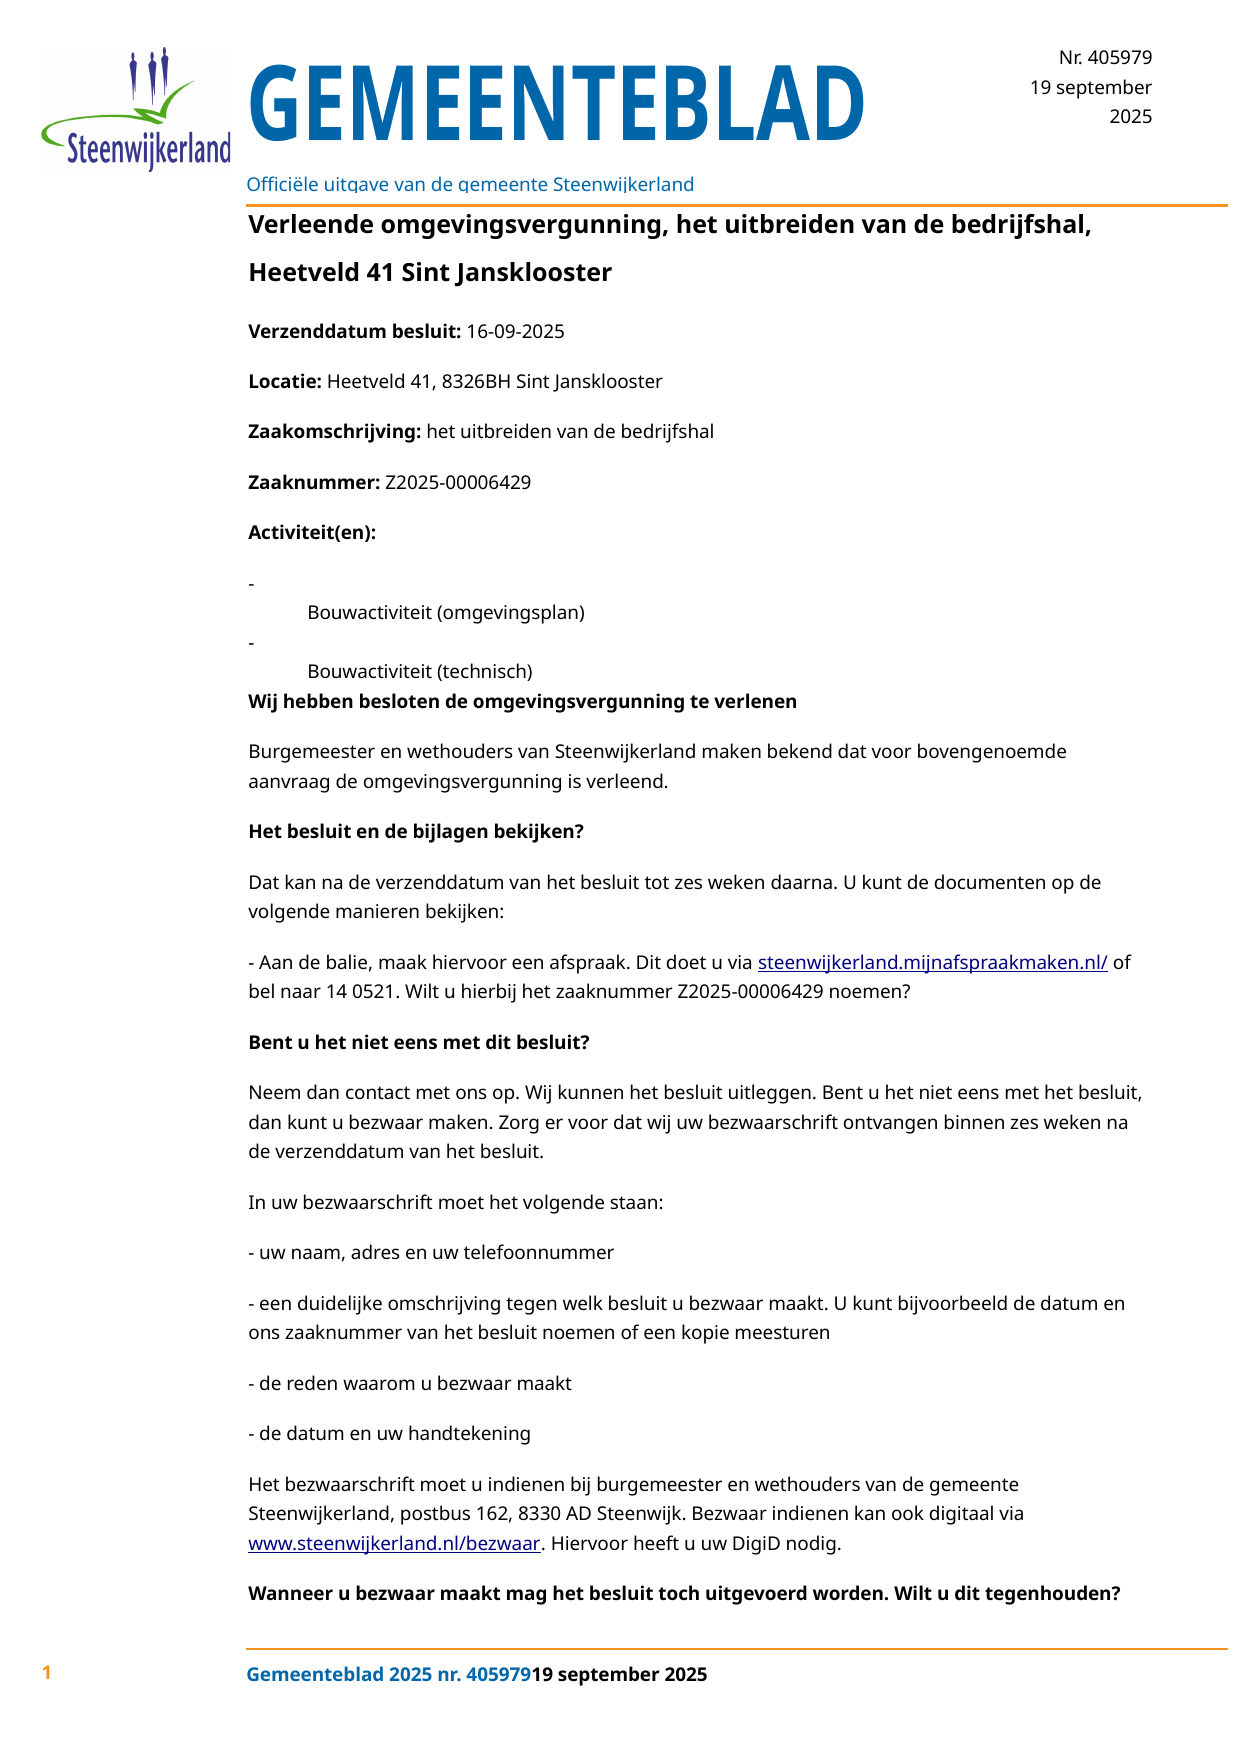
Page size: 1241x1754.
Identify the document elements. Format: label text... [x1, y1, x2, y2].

text Zaakomschrijving: het uitbreiden van de bedrijfshal [248, 419, 1152, 444]
text - Aan de balie, maak hiervoor een afspraak. Dit doet u via steenwijkerland.mijnafspraakmaken.nl/ of bel naar 14 0521. Wilt u hierbij het zaaknummer Z2025-00006429 noemen? [248, 949, 1152, 1004]
text Het bezwaarschrift moet u indienen bij burgemeester en wethouders van de gemeente Steenwijkerland, postbus 162, 8330 AD Steenwijk. Bezwaar indienen kan ook digitaal via www.steenwijkerland.nl/bezwaar. Hiervoor heeft u uw DigiD nodig. [248, 1471, 1152, 1556]
text Dat kan na de verzenddatum van het besluit tot zes weken daarna. U kunt de documenten op de volgende manieren bekijken: [248, 869, 1152, 924]
text Zaaknummer: Z2025-00006429 [248, 469, 1152, 495]
text Verzenddatum besluit: 16-09-2025 [248, 318, 1152, 344]
text Wanneer u bezwaar maakt mag het besluit toch uitgevoerd worden. Wilt u dit tegenhouden? [248, 1580, 1152, 1606]
text - de reden waarom u bezwaar maakt [248, 1370, 1152, 1396]
text - uw naam, adres en uw telefoonnummer [248, 1239, 1152, 1265]
picture [41, 47, 231, 172]
text - de datum en uw handtekening [248, 1420, 1152, 1446]
text Activiteit(en): [248, 519, 1152, 545]
text Het besluit en de bijlagen bekijken? [248, 819, 1152, 844]
text Locatie: Heetveld 41, 8326BH Sint Jansklooster [248, 368, 1152, 394]
text Burgemeester en wethouders van Steenwijkerland maken bekend dat voor bovengenoemde aanvraag de omgevingsvergunning is verleend. [248, 739, 1152, 794]
text Verleende omgevingsvergunning, het uitbreiden van de bedrijfshal, Heetveld 41 Sint Jansklooster [248, 207, 1152, 288]
text In uw bezwaarschrift moet het volgende staan: [248, 1189, 1152, 1215]
text Neem dan contact met ons op. Wij kunnen het besluit uitleggen. Bent u het niet eens met het besluit, dan kunt u bezwaar maken. Zorg er voor dat wij uw bezwaarschrift ontvangen binnen zes weken na de verzenddatum van het besluit. [248, 1079, 1152, 1164]
list Bouwactiviteit (omgevingsplan) [248, 599, 1152, 625]
text Wij hebben besloten de omgevingsvergunning te verlenen [248, 688, 1152, 714]
list Bouwactiviteit (technisch) [248, 659, 1152, 684]
text Bent u het niet eens met dit besluit? [248, 1029, 1152, 1055]
text - een duidelijke omschrijving tegen welk besluit u bezwaar maakt. U kunt bijvoorbeeld de datum en ons zaaknummer van het besluit noemen of een kopie meesturen [248, 1290, 1152, 1345]
